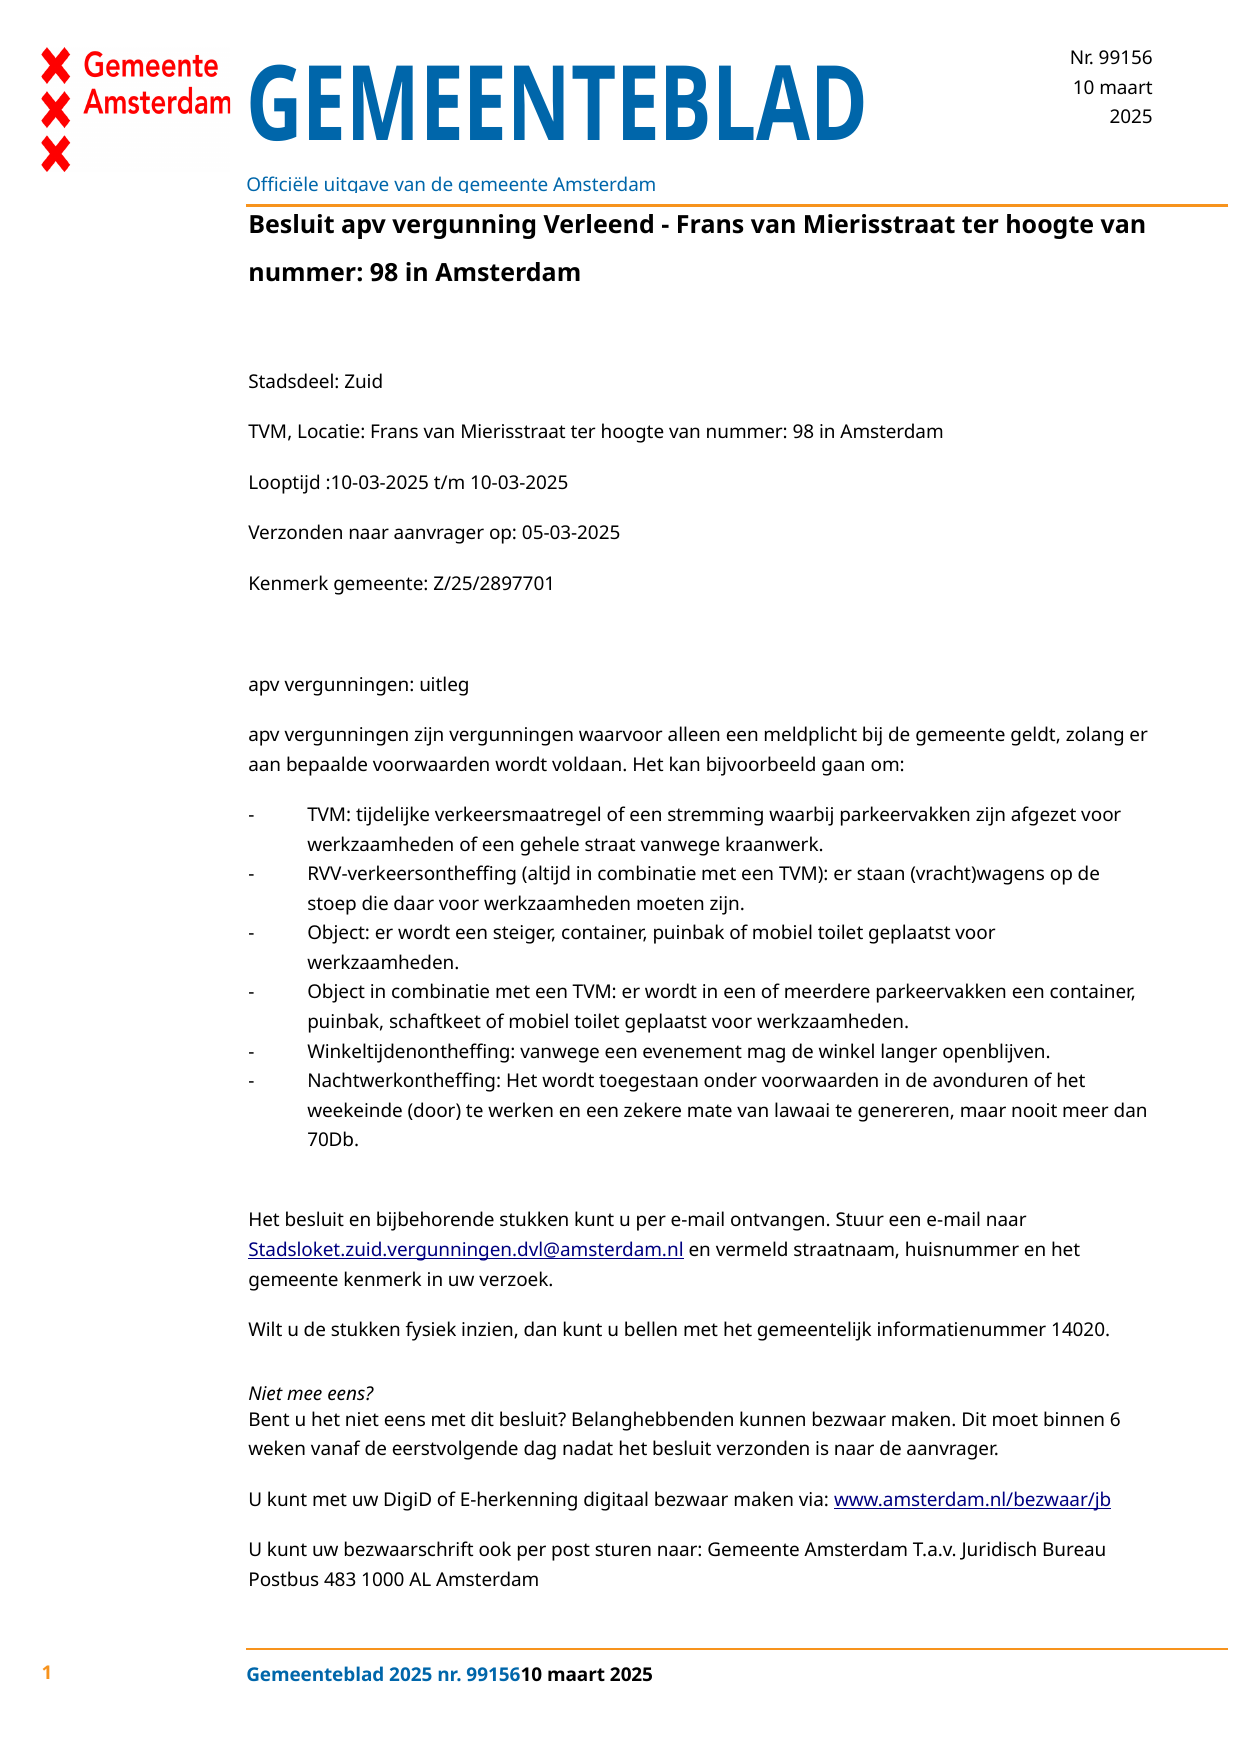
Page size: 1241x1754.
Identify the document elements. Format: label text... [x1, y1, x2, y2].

text Stadsdeel: Zuid [248, 368, 1152, 394]
text Bent u het niet eens met dit besluit? Belanghebbenden kunnen bezwaar maken. Dit moet binnen 6 weken vanaf de eerstvolgende dag nadat het besluit verzonden is naar de aanvrager. [248, 1406, 1152, 1461]
text Het besluit en bijbehorende stukken kunt u per e-mail ontvangen. Stuur een e-mail naar Stadsloket.zuid.vergunningen.dvl@amsterdam.nl en vermeld straatnaam, huisnummer en het gemeente kenmerk in uw verzoek. [248, 1207, 1152, 1292]
text U kunt uw bezwaarschrift ook per post sturen naar: Gemeente Amsterdam T.a.v. Juridisch Bureau Postbus 483 1000 AL Amsterdam [248, 1536, 1152, 1592]
text Wilt u de stukken fysiek inzien, dan kunt u bellen met het gemeentelijk informatienummer 14020. [248, 1316, 1152, 1342]
text U kunt met uw DigiD of E-herkenning digitaal bezwaar maken via: www.amsterdam.nl/bezwaar/jb [248, 1486, 1152, 1512]
text apv vergunningen: uitleg [248, 671, 1152, 697]
picture [41, 47, 231, 172]
text Besluit apv vergunning Verleend - Frans van Mierisstraat ter hoogte van nummer: 98 in Amsterdam [248, 207, 1152, 288]
text TVM, Locatie: Frans van Mierisstraat ter hoogte van nummer: 98 in Amsterdam [248, 419, 1152, 444]
text apv vergunningen zijn vergunningen waarvoor alleen een meldplicht bij de gemeente geldt, zolang er aan bepaalde voorwaarden wordt voldaan. Het kan bijvoorbeeld gaan om: [248, 721, 1152, 777]
list Winkeltijdenontheffing: vanwege een evenement mag de winkel langer openblijven. [248, 1038, 1152, 1064]
text Verzonden naar aanvrager op: 05-03-2025 [248, 519, 1152, 545]
list RVV-verkeersontheffing (altijd in combinatie met een TVM): er staan (vracht)wagens op de stoep die daar voor werkzaamheden moeten zijn. [248, 860, 1152, 916]
list Nachtwerkontheffing: Het wordt toegestaan onder voorwaarden in de avonduren of het weekeinde (door) te werken en een zekere mate van lawaai te genereren, maar nooit meer dan 70Db. [248, 1067, 1152, 1152]
list Object: er wordt een steiger, container, puinbak of mobiel toilet geplaatst voor werkzaamheden. [248, 919, 1152, 975]
list TVM: tijdelijke verkeersmaatregel of een stremming waarbij parkeervakken zijn afgezet voor werkzaamheden of een gehele straat vanwege kraanwerk. [248, 801, 1152, 857]
text Niet mee eens? [248, 1380, 1152, 1406]
text Kenmerk gemeente: Z/25/2897701 [248, 570, 1152, 596]
text Looptijd :10-03-2025 t/m 10-03-2025 [248, 469, 1152, 495]
list Object in combinatie met een TVM: er wordt in een of meerdere parkeervakken een container, puinbak, schaftkeet of mobiel toilet geplaatst voor werkzaamheden. [248, 979, 1152, 1034]
